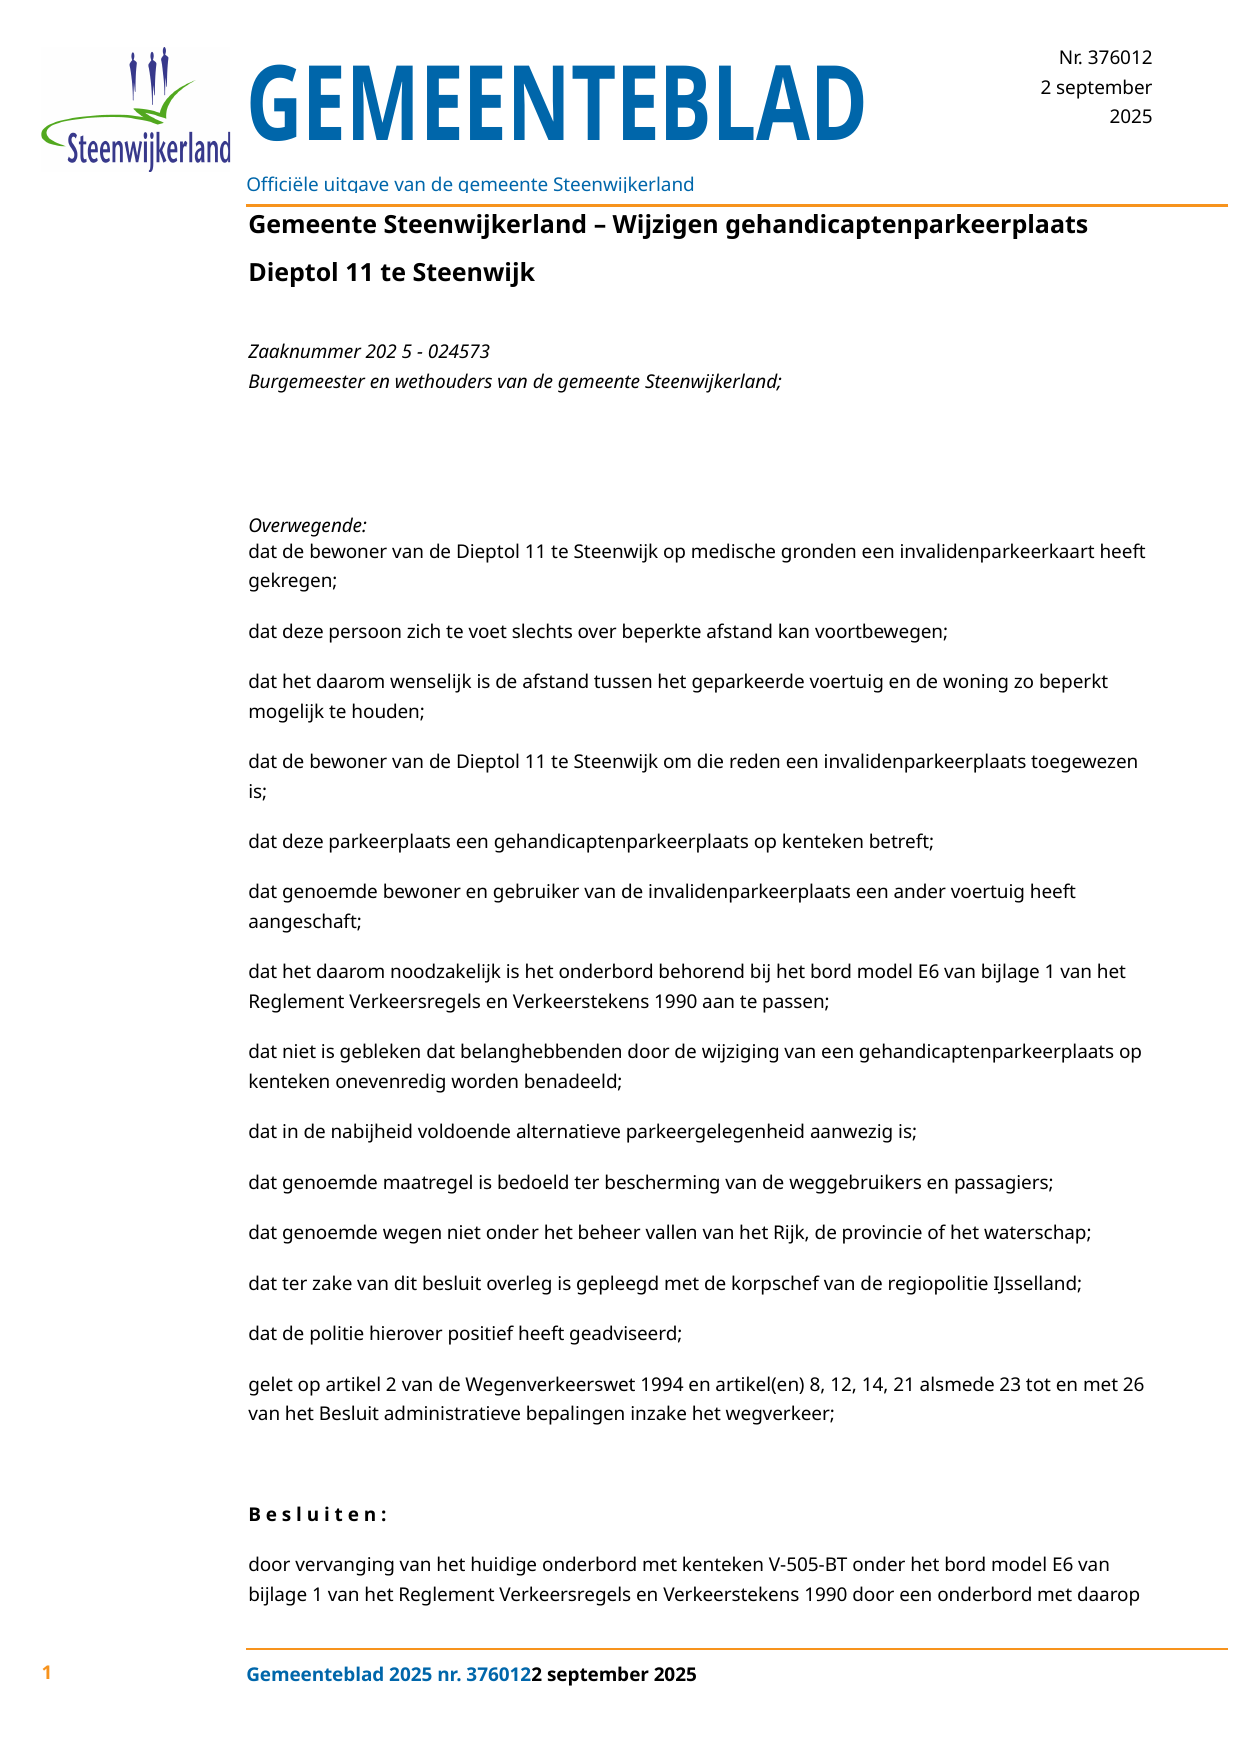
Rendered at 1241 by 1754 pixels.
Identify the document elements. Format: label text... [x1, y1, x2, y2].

text Burgemeester en wethouders van de gemeente Steenwijkerland; [248, 368, 1152, 394]
text dat de bewoner van de Dieptol 11 te Steenwijk om die reden een invalidenparkeerplaats toegewezen is; [248, 748, 1152, 804]
text dat de politie hierover positief heeft geadviseerd; [248, 1320, 1152, 1346]
text dat ter zake van dit besluit overleg is gepleegd met de korpschef van de regiopolitie IJsselland; [248, 1270, 1152, 1296]
text dat deze persoon zich te voet slechts over beperkte afstand kan voortbewegen; [248, 618, 1152, 644]
text dat genoemde maatregel is bedoeld ter bescherming van de weggebruikers en passagiers; [248, 1169, 1152, 1195]
text Overwegende: [248, 512, 1152, 538]
text Zaaknummer 202 5 - 024573 [248, 339, 1152, 364]
text dat genoemde wegen niet onder het beheer vallen van het Rijk, de provincie of het waterschap; [248, 1219, 1152, 1245]
text dat het daarom noodzakelijk is het onderbord behorend bij het bord model E6 van bijlage 1 van het Reglement Verkeersregels en Verkeerstekens 1990 aan te passen; [248, 959, 1152, 1014]
text door vervanging van het huidige onderbord met kenteken V-505-BT onder het bord model E6 van bijlage 1 van het Reglement Verkeersregels en Verkeerstekens 1990 door een onderbord met daarop [248, 1552, 1152, 1607]
text Gemeente Steenwijkerland – Wijzigen gehandicaptenparkeerplaats Dieptol 11 te Steenwijk [248, 207, 1152, 288]
text dat het daarom wenselijk is de afstand tussen het geparkeerde voertuig en de woning zo beperkt mogelijk te houden; [248, 668, 1152, 724]
picture [41, 47, 231, 172]
text dat niet is gebleken dat belanghebbenden door de wijziging van een gehandicaptenparkeerplaats op kenteken onevenredig worden benadeeld; [248, 1039, 1152, 1094]
text dat genoemde bewoner en gebruiker van de invalidenparkeerplaats een ander voertuig heeft aangeschaft; [248, 879, 1152, 934]
text dat de bewoner van de Dieptol 11 te Steenwijk op medische gronden een invalidenparkeerkaart heeft gekregen; [248, 538, 1152, 593]
text dat deze parkeerplaats een gehandicaptenparkeerplaats op kenteken betreft; [248, 828, 1152, 854]
text dat in de nabijheid voldoende alternatieve parkeergelegenheid aanwezig is; [248, 1119, 1152, 1144]
text gelet op artikel 2 van de Wegenverkeerswet 1994 en artikel(en) 8, 12, 14, 21 alsmede 23 tot en met 26 van het Besluit administratieve bepalingen inzake het wegverkeer; [248, 1371, 1152, 1426]
text B e s l u i t e n : [248, 1501, 1152, 1527]
